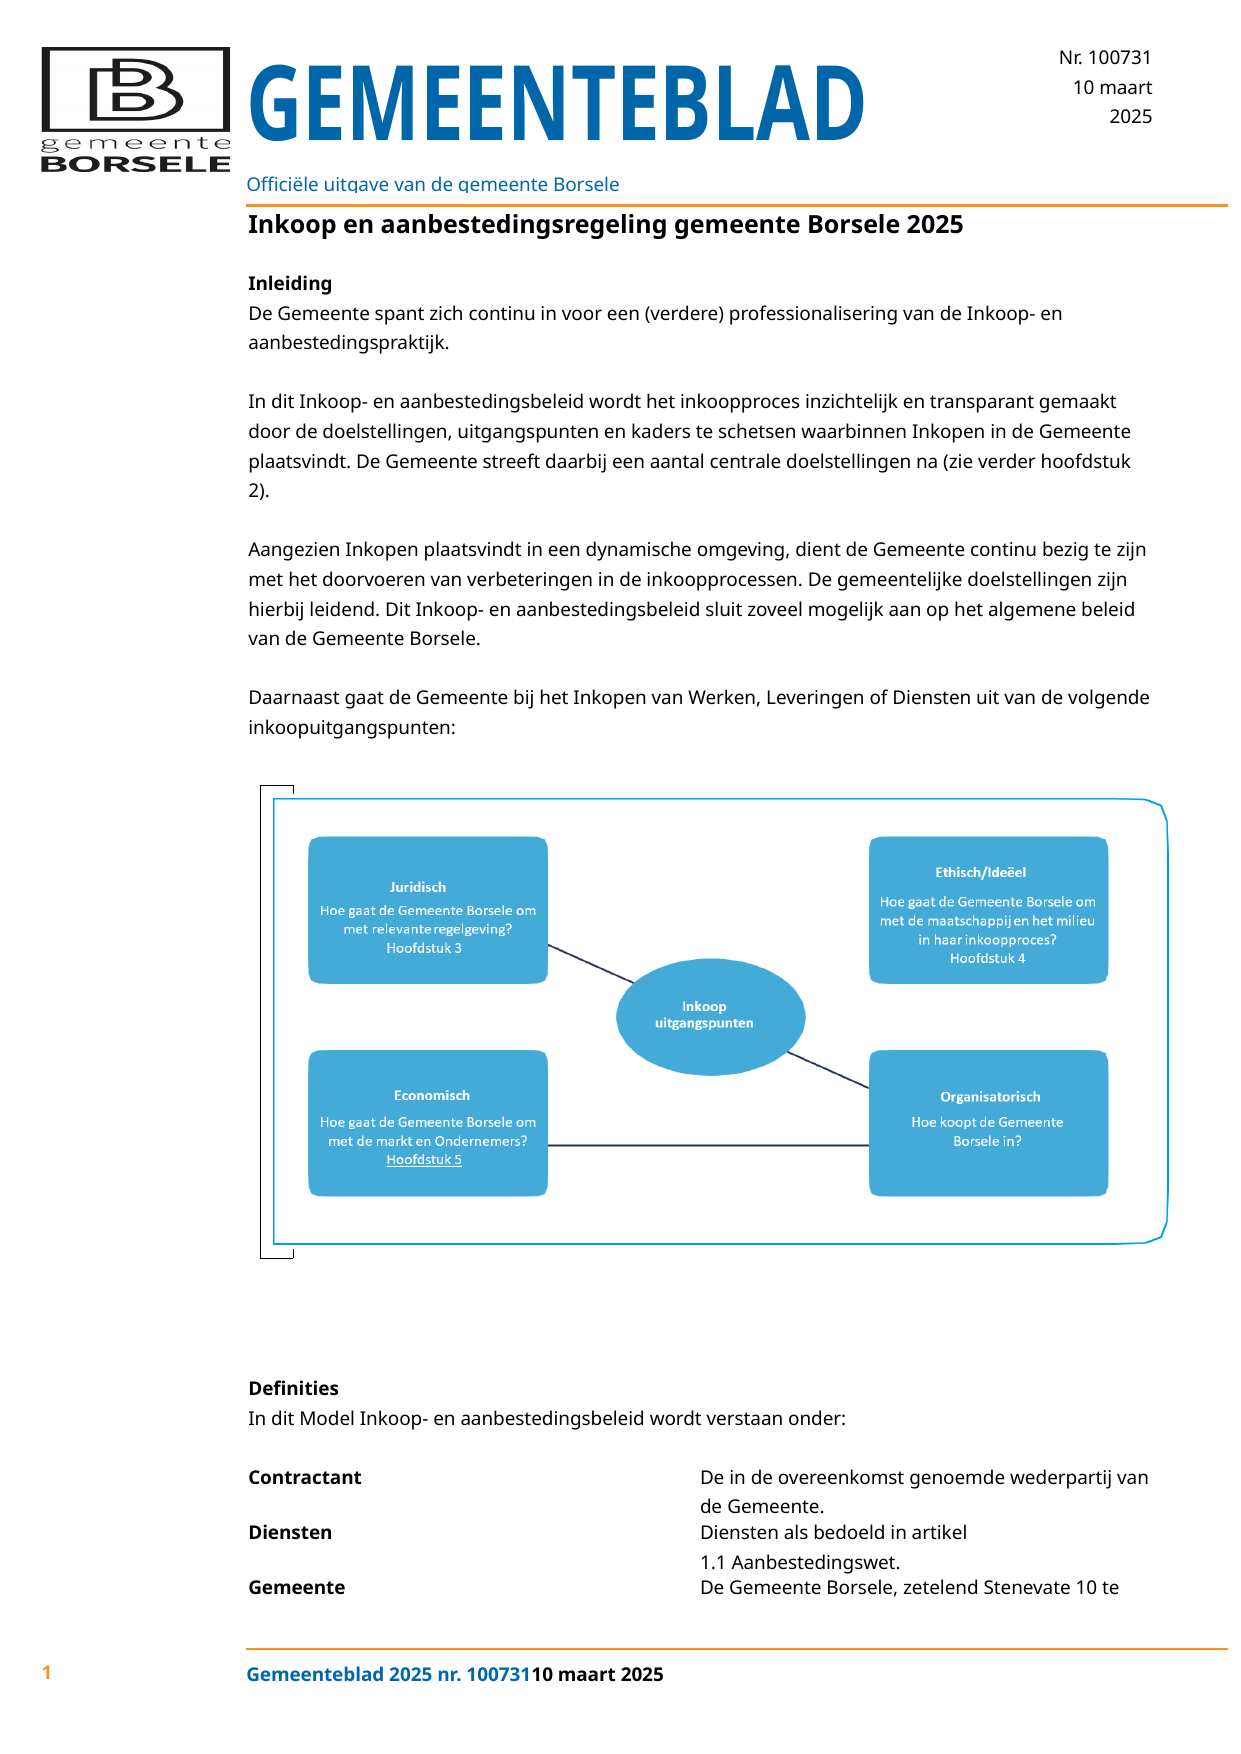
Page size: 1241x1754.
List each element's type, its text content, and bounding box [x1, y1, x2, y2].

text In dit Model Inkoop- en aanbestedingsbeleid wordt verstaan onder: [248, 1405, 1152, 1430]
text Inkoop en aanbestedingsregeling gemeente Borsele 2025 [248, 207, 1152, 241]
table_cell Diensten als bedoeld in artikel 1.1 Aanbestedingswet. [700, 1519, 1152, 1574]
text Definities [248, 1375, 1152, 1401]
table_header De in de overeenkomst genoemde wederpartij van de Gemeente. [700, 1464, 1152, 1519]
text Aangezien Inkopen plaatsvindt in een dynamische omgeving, dient de Gemeente continu bezig te zijn met het doorvoeren van verbeteringen in de inkoopprocessen. De gemeentelijke doelstellingen zijn hierbij leidend. Dit Inkoop- en aanbestedingsbeleid sluit zoveel mogelijk aan op het algemene beleid van de Gemeente Borsele. [248, 537, 1152, 651]
table_cell Diensten [248, 1519, 700, 1574]
table_header Contractant [248, 1464, 700, 1519]
text Daarnaast gaat de Gemeente bij het Inkopen van Werken, Leveringen of Diensten uit van de volgende inkoopuitgangspunten: [248, 684, 1152, 740]
table_cell Gemeente [248, 1575, 700, 1600]
text In dit Inkoop- en aanbestedingsbeleid wordt het inkoopproces inzichtelijk en transparant gemaakt door de doelstellingen, uitgangspunten en kaders te schetsen waarbinnen Inkopen in de Gemeente plaatsvindt. De Gemeente streeft daarbij een aantal centrale doelstellingen na (zie verder hoofdstuk 2). [248, 389, 1152, 503]
picture [41, 47, 231, 172]
table_cell De Gemeente Borsele, zetelend Stenevate 10 te [700, 1575, 1152, 1600]
text Inleiding [248, 270, 1152, 296]
picture [268, 794, 1173, 1249]
text De Gemeente spant zich continu in voor een (verdere) professionalisering van de Inkoop- en aanbestedingspraktijk. [248, 300, 1152, 355]
